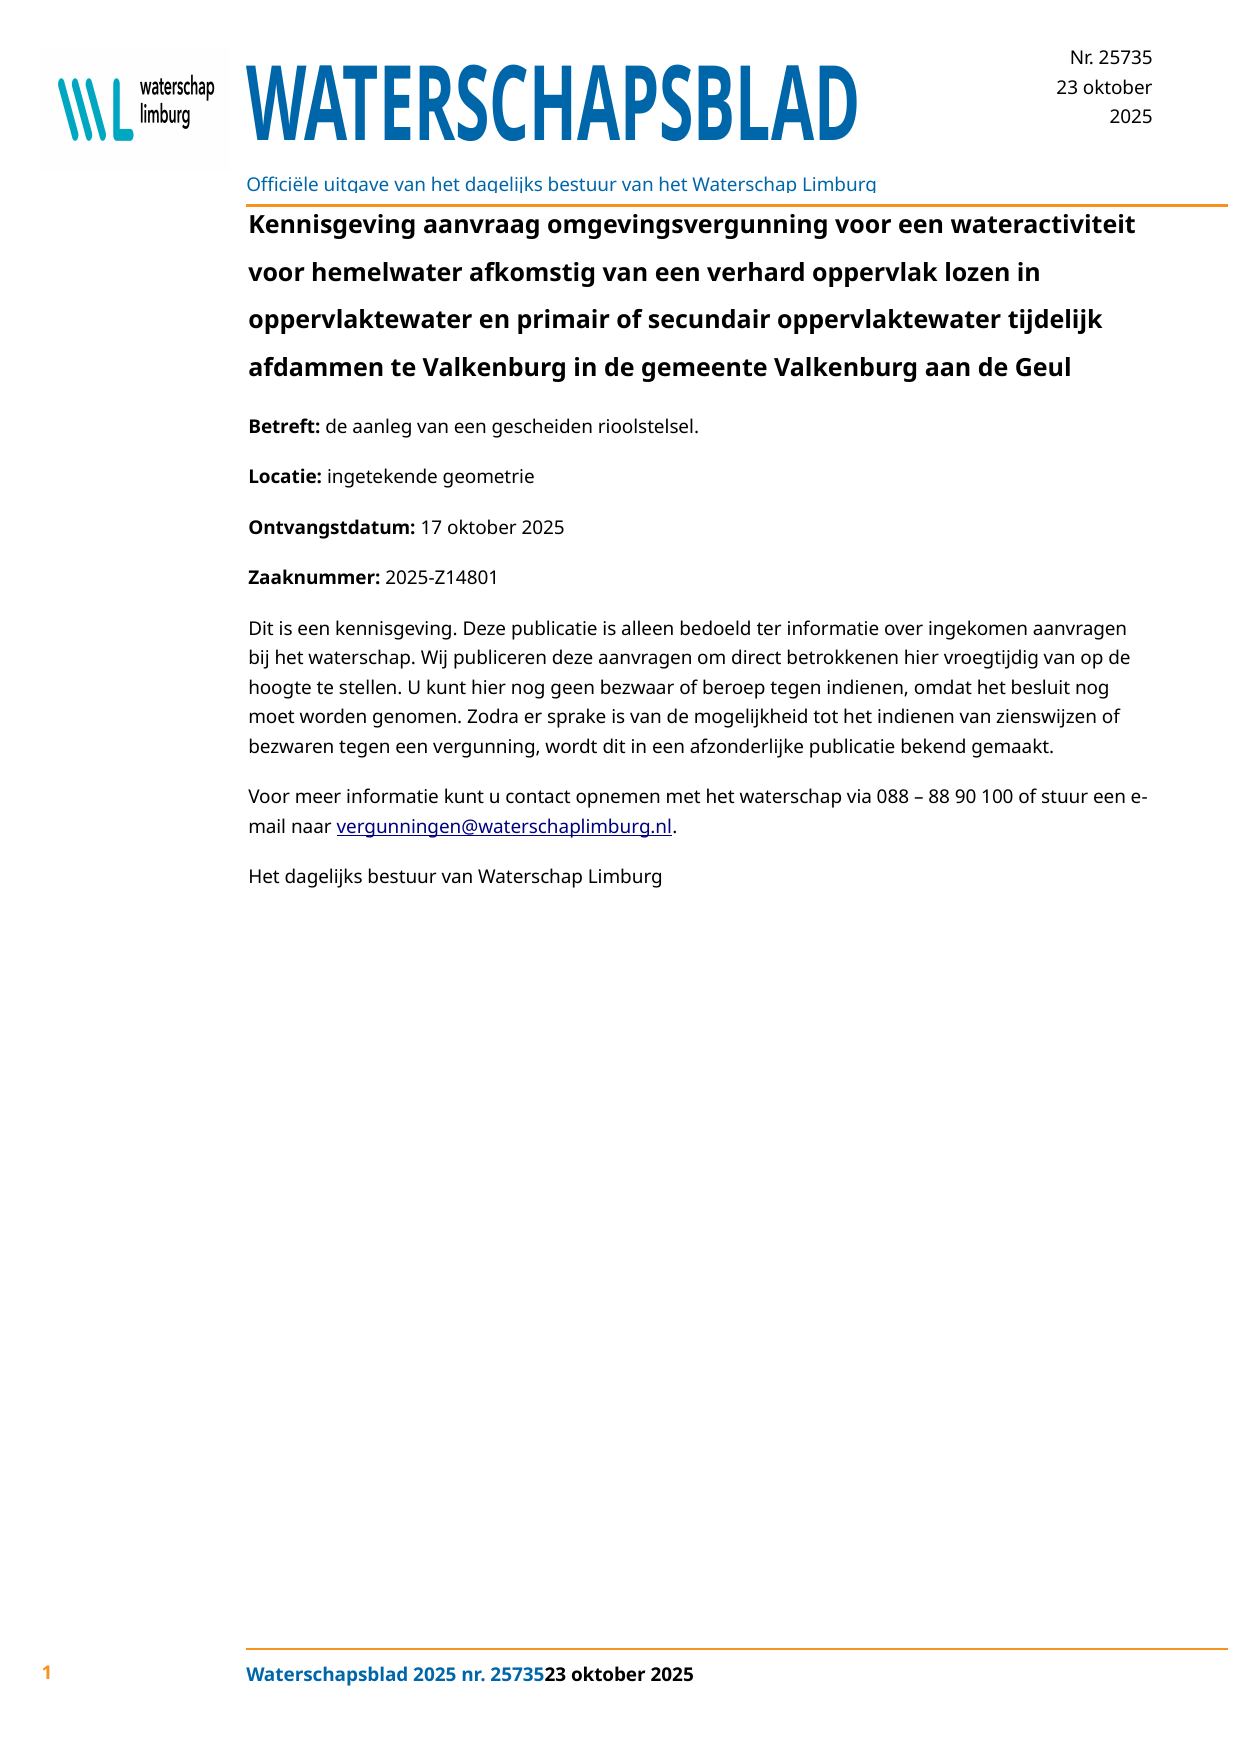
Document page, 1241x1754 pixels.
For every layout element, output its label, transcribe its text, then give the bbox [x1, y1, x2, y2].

text Kennisgeving aanvraag omgevingsvergunning voor een wateractiviteit voor hemelwater afkomstig van een verhard oppervlak lozen in oppervlaktewater en primair of secundair oppervlaktewater tijdelijk afdammen te Valkenburg in de gemeente Valkenburg aan de Geul [248, 207, 1152, 384]
text Voor meer informatie kunt u contact opnemen met het waterschap via 088 – 88 90 100 of stuur een e-mail naar vergunningen@waterschaplimburg.nl. [248, 783, 1152, 839]
text Het dagelijks bestuur van Waterschap Limburg [248, 863, 1152, 889]
text Betreft: de aanleg van een gescheiden rioolstelsel. [248, 413, 1152, 439]
picture [41, 47, 231, 172]
text Locatie: ingetekende geometrie [248, 463, 1152, 489]
text Zaaknummer: 2025-Z14801 [248, 564, 1152, 590]
text Ontvangstdatum: 17 oktober 2025 [248, 514, 1152, 540]
text Dit is een kennisgeving. Deze publicatie is alleen bedoeld ter informatie over ingekomen aanvragen bij het waterschap. Wij publiceren deze aanvragen om direct betrokkenen hier vroegtijdig van op de hoogte te stellen. U kunt hier nog geen bezwaar of beroep tegen indienen, omdat het besluit nog moet worden genomen. Zodra er sprake is van de mogelijkheid tot het indienen van zienswijzen of bezwaren tegen een vergunning, wordt dit in een afzonderlijke publicatie bekend gemaakt. [248, 615, 1152, 759]
